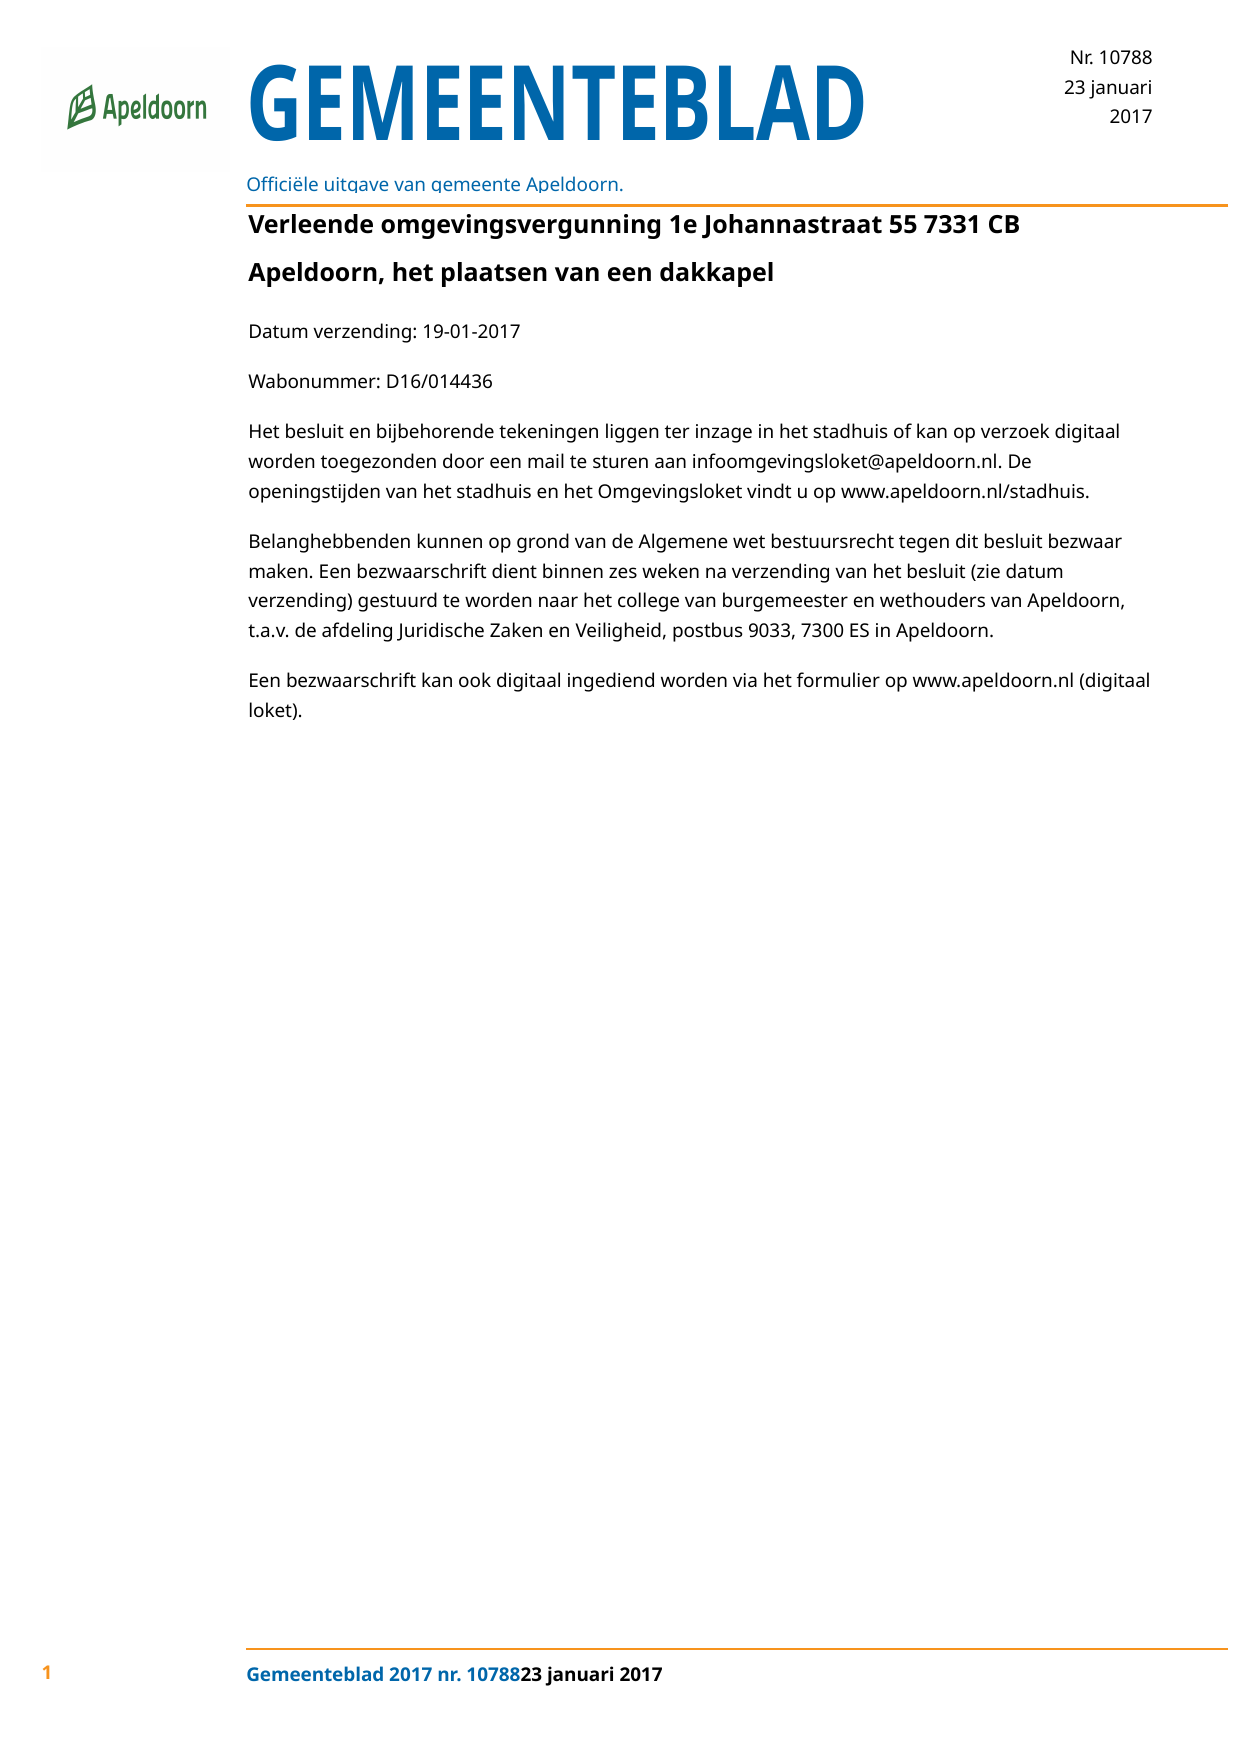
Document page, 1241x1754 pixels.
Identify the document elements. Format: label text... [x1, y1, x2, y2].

text Het besluit en bijbehorende tekeningen liggen ter inzage in het stadhuis of kan op verzoek digitaal worden toegezonden door een mail te sturen aan infoomgevingsloket@apeldoorn.nl. De openingstijden van het stadhuis en het Omgevingsloket vindt u op www.apeldoorn.nl/stadhuis. [248, 419, 1152, 504]
text Verleende omgevingsvergunning 1e Johannastraat 55 7331 CB Apeldoorn, het plaatsen van een dakkapel [248, 207, 1152, 288]
text Datum verzending: 19-01-2017 [248, 318, 1152, 344]
text Een bezwaarschrift kan ook digitaal ingediend worden via het formulier op www.apeldoorn.nl (digitaal loket). [248, 667, 1152, 723]
text Wabonummer: D16/014436 [248, 368, 1152, 394]
picture [41, 47, 231, 172]
text Belanghebbenden kunnen op grond van de Algemene wet bestuursrecht tegen dit besluit bezwaar maken. Een bezwaarschrift dient binnen zes weken na verzending van het besluit (zie datum verzending) gestuurd te worden naar het college van burgemeester en wethouders van Apeldoorn, t.a.v. de afdeling Juridische Zaken en Veiligheid, postbus 9033, 7300 ES in Apeldoorn. [248, 528, 1152, 643]
